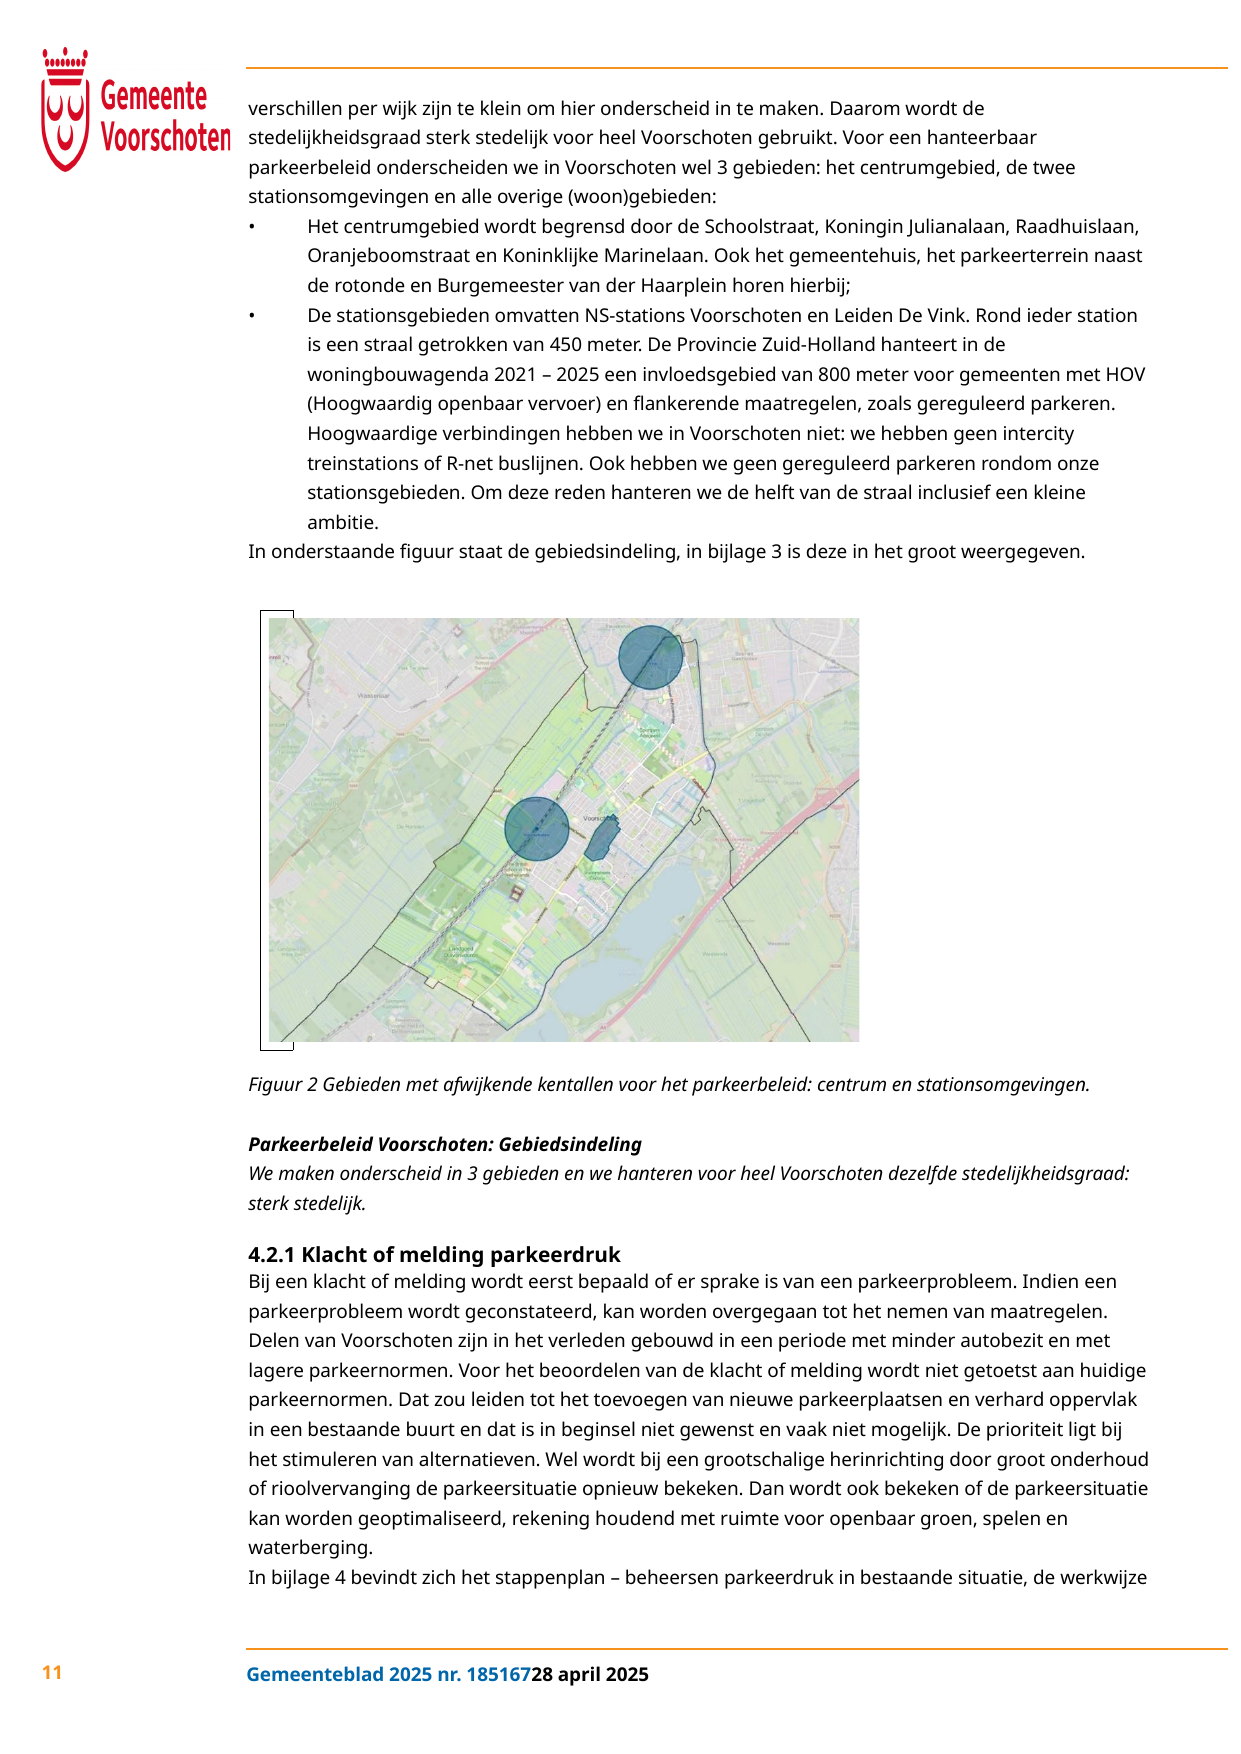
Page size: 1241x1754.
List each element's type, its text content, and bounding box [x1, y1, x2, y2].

picture [268, 618, 860, 1042]
text In bijlage 4 bevindt zich het stappenplan – beheersen parkeerdruk in bestaande situatie, de werkwijze [248, 1564, 1152, 1590]
list Het centrumgebied wordt begrensd door de Schoolstraat, Koningin Julianalaan, Raadhuislaan, Oranjeboomstraat en Koninklijke Marinelaan. Ook het gemeentehuis, het parkeerterrein naast de rotonde en Burgemeester van der Haarplein horen hierbij; [248, 213, 1152, 298]
picture [41, 47, 231, 172]
text 4.2.1 Klacht of melding parkeerdruk [248, 1240, 1152, 1268]
text verschillen per wijk zijn te klein om hier onderscheid in te maken. Daarom wordt de stedelijkheidsgraad sterk stedelijk voor heel Voorschoten gebruikt. Voor een hanteerbaar parkeerbeleid onderscheiden we in Voorschoten wel 3 gebieden: het centrumgebied, de twee stationsomgevingen en alle overige (woon)gebieden: [248, 95, 1152, 209]
text Bij een klacht of melding wordt eerst bepaald of er sprake is van een parkeerprobleem. Indien een parkeerprobleem wordt geconstateerd, kan worden overgegaan tot het nemen van maatregelen. Delen van Voorschoten zijn in het verleden gebouwd in een periode met minder autobezit en met lagere parkeernormen. Voor het beoordelen van de klacht of melding wordt niet getoetst aan huidige parkeernormen. Dat zou leiden tot het toevoegen van nieuwe parkeerplaatsen en verhard oppervlak in een bestaande buurt en dat is in beginsel niet gewenst en vaak niet mogelijk. De prioriteit ligt bij het stimuleren van alternatieven. Wel wordt bij een grootschalige herinrichting door groot onderhoud of rioolvervanging de parkeersituatie opnieuw bekeken. Dan wordt ook bekeken of de parkeersituatie kan worden geoptimaliseerd, rekening houdend met ruimte voor openbaar groen, spelen en waterberging. [248, 1268, 1152, 1560]
text In onderstaande figuur staat de gebiedsindeling, in bijlage 3 is deze in het groot weergegeven. [248, 538, 1152, 564]
list De stationsgebieden omvatten NS-stations Voorschoten en Leiden De Vink. Rond ieder station is een straal getrokken van 450 meter. De Provincie Zuid-Holland hanteert in de woningbouwagenda 2021 – 2025 een invloedsgebied van 800 meter voor gemeenten met HOV (Hoogwaardig openbaar vervoer) en flankerende maatregelen, zoals gereguleerd parkeren. Hoogwaardige verbindingen hebben we in Voorschoten niet: we hebben geen intercity treinstations of R-net buslijnen. Ook hebben we geen gereguleerd parkeren rondom onze stationsgebieden. Om deze reden hanteren we de helft van de straal inclusief een kleine ambitie. [248, 302, 1152, 535]
table_header Parkeerbeleid Voorschoten: Gebiedsindeling We maken onderscheid in 3 gebieden en we hanteren voor heel Voorschoten dezelfde stedelijkheidsgraad: sterk stedelijk. [248, 1131, 1152, 1216]
text Figuur 2 Gebieden met afwijkende kentallen voor het parkeerbeleid: centrum en stationsomgevingen. [248, 1072, 1152, 1097]
